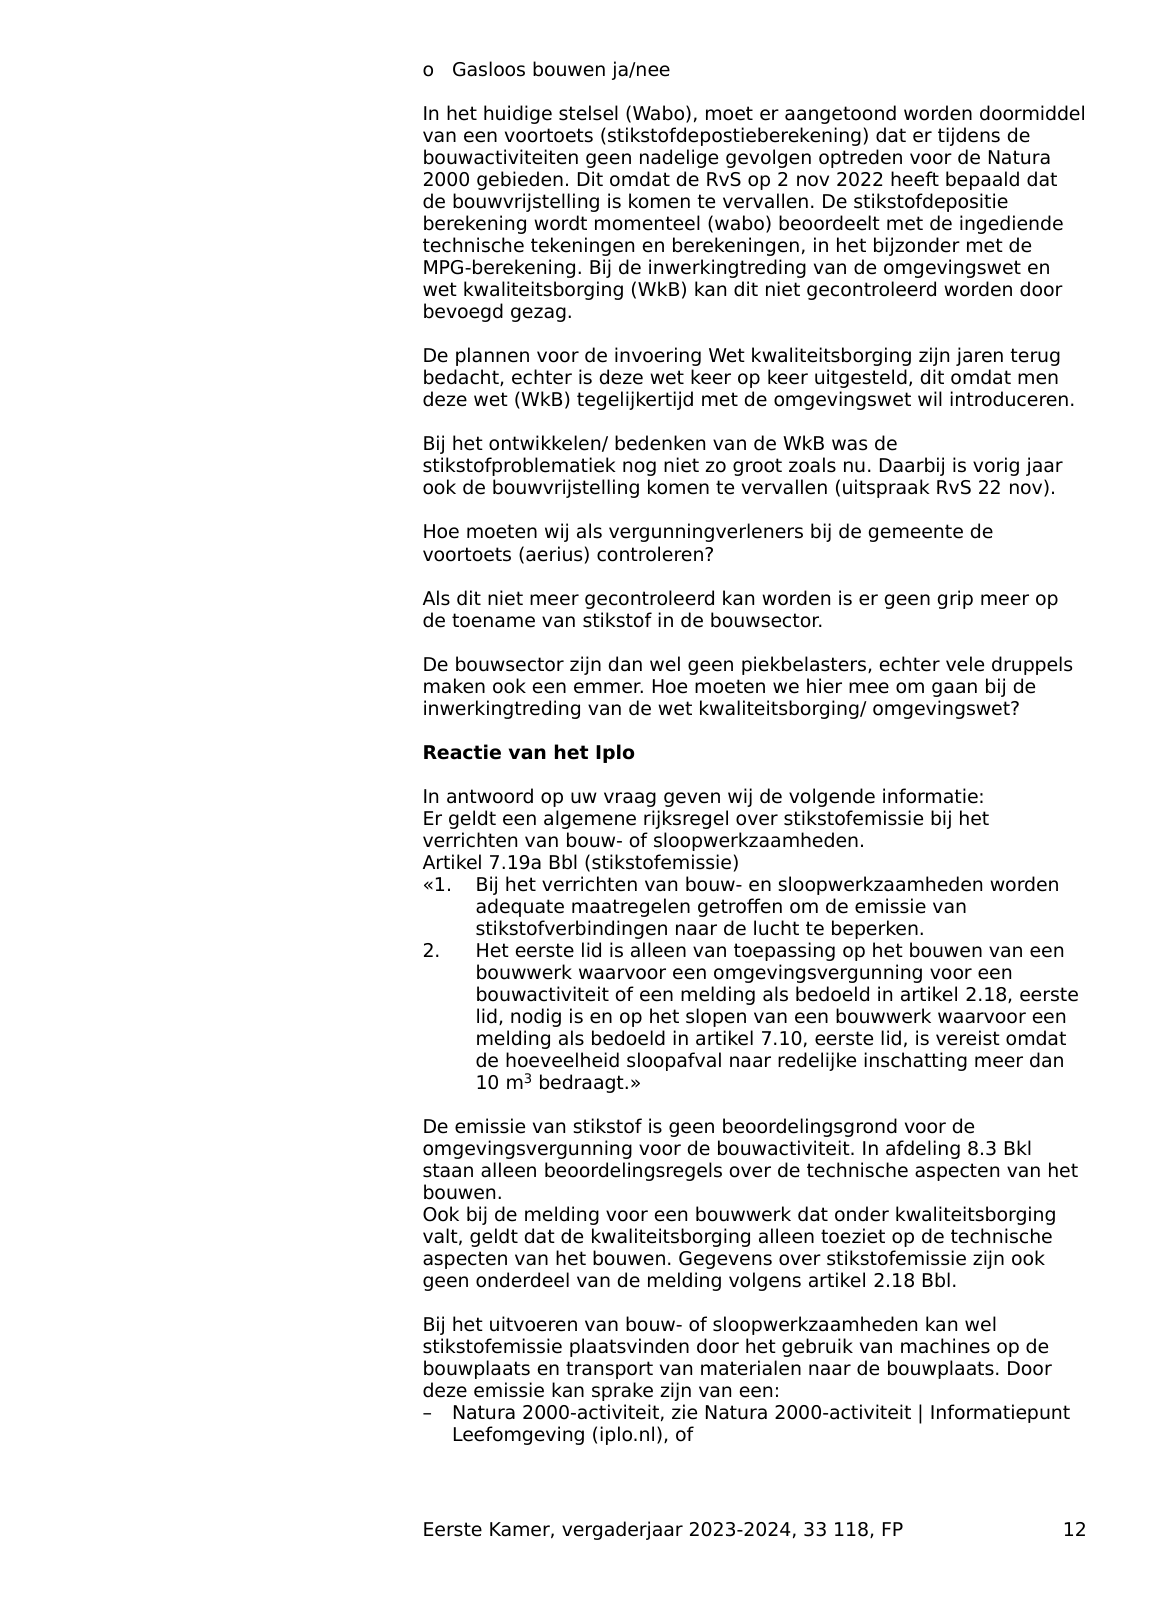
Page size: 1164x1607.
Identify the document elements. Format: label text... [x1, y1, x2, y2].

text In antwoord op uw vraag geven wij de volgende informatie: [422, 786, 1087, 808]
text «1. Bij het verrichten van bouw- en sloopwerkzaamheden worden adequate maatregelen getroffen om de emissie van stikstofverbindingen naar de lucht te beperken. [422, 874, 1087, 940]
text Bij het ontwikkelen/ bedenken van de WkB was de stikstofproblematiek nog niet zo groot zoals nu. Daarbij is vorig jaar ook de bouwvrijstelling komen te vervallen (uitspraak RvS 22 nov). [422, 433, 1087, 499]
text Bij het uitvoeren van bouw- of sloopwerkzaamheden kan wel stikstofemissie plaatsvinden door het gebruik van machines op de bouwplaats en transport van materialen naar de bouwplaats. Door deze emissie kan sprake zijn van een: [422, 1314, 1087, 1402]
text – Natura 2000-activiteit, zie Natura 2000-activiteit | Informatiepunt Leefomgeving (iplo.nl), of [422, 1402, 1087, 1446]
text Ook bij de melding voor een bouwwerk dat onder kwaliteitsborging valt, geldt dat de kwaliteitsborging alleen toeziet op de technische aspecten van het bouwen. Gegevens over stikstofemissie zijn ook geen onderdeel van de melding volgens artikel 2.18 Bbl. [422, 1204, 1087, 1292]
text Er geldt een algemene rijksregel over stikstofemissie bij het verrichten van bouw- of sloopwerkzaamheden. [422, 808, 1087, 852]
text De bouwsector zijn dan wel geen piekbelasters, echter vele druppels maken ook een emmer. Hoe moeten we hier mee om gaan bij de inwerkingtreding van de wet kwaliteitsborging/ omgevingswet? [422, 654, 1087, 720]
text Als dit niet meer gecontroleerd kan worden is er geen grip meer op de toename van stikstof in de bouwsector. [422, 588, 1087, 632]
text o Gasloos bouwen ja/nee [422, 59, 1087, 81]
text In het huidige stelsel (Wabo), moet er aangetoond worden doormiddel van een voortoets (stikstofdepostieberekening) dat er tijdens de bouwactiviteiten geen nadelige gevolgen optreden voor de Natura 2000 gebieden. Dit omdat de RvS op 2 nov 2022 heeft bepaald dat de bouwvrijstelling is komen te vervallen. De stikstofdepositie berekening wordt momenteel (wabo) beoordeelt met de ingediende technische tekeningen en berekeningen, in het bijzonder met de MPG-berekening. Bij de inwerkingtreding van de omgevingswet en wet kwaliteitsborging (WkB) kan dit niet gecontroleerd worden door bevoegd gezag. [422, 103, 1087, 323]
text Artikel 7.19a Bbl (stikstofemissie) [422, 852, 1087, 874]
subtitle Reactie van het Iplo [422, 742, 1087, 764]
text De emissie van stikstof is geen beoordelingsgrond voor de omgevingsvergunning voor de bouwactiviteit. In afdeling 8.3 Bkl staan alleen beoordelingsregels over de technische aspecten van het bouwen. [422, 1116, 1087, 1204]
text 2. Het eerste lid is alleen van toepassing op het bouwen van een bouwwerk waarvoor een omgevingsvergunning voor een bouwactiviteit of een melding als bedoeld in artikel 2.18, eerste lid, nodig is en op het slopen van een bouwwerk waarvoor een melding als bedoeld in artikel 7.10, eerste lid, is vereist omdat de hoeveelheid sloopafval naar redelijke inschatting meer dan 10 m3 bedraagt.» [422, 940, 1087, 1094]
text Hoe moeten wij als vergunningverleners bij de gemeente de voortoets (aerius) controleren? [422, 521, 1087, 565]
text De plannen voor de invoering Wet kwaliteitsborging zijn jaren terug bedacht, echter is deze wet keer op keer uitgesteld, dit omdat men deze wet (WkB) tegelijkertijd met de omgevingswet wil introduceren. [422, 345, 1087, 411]
